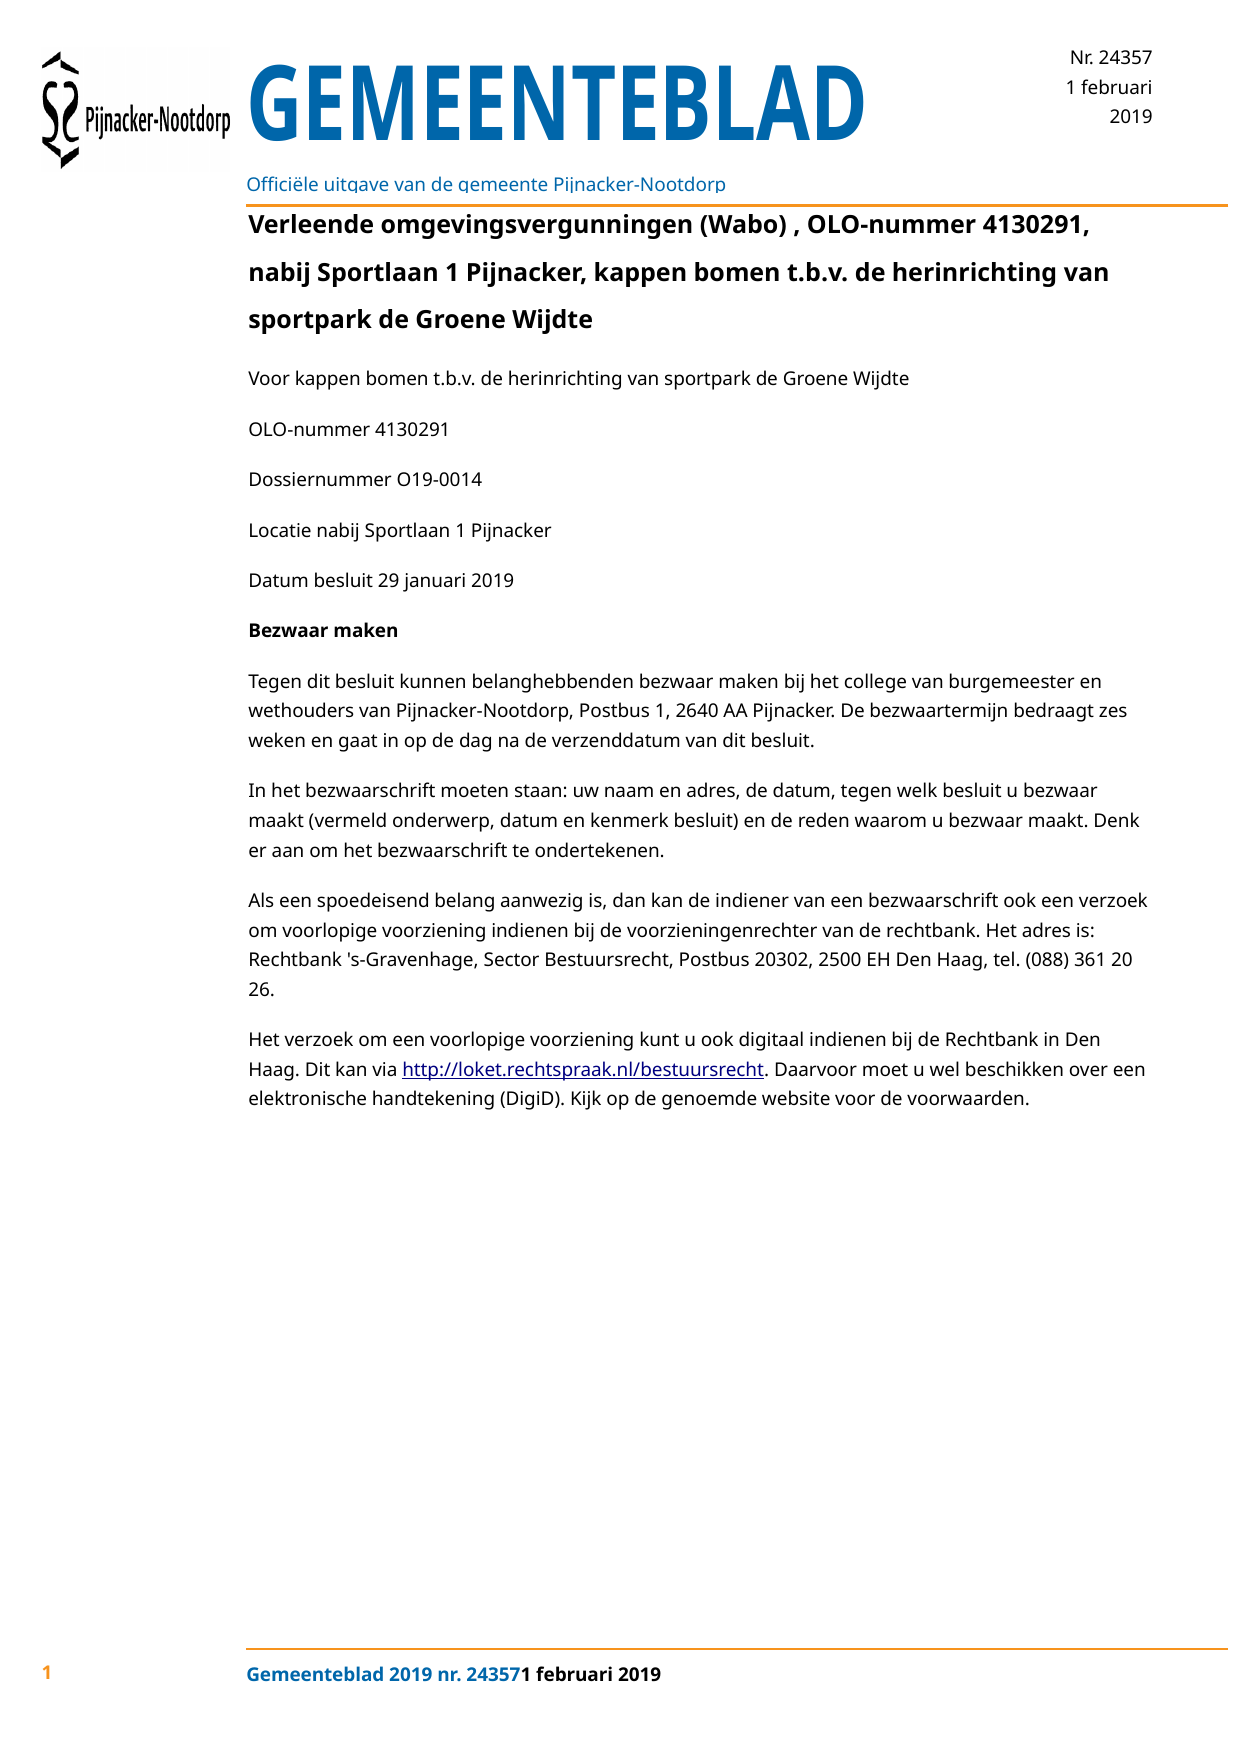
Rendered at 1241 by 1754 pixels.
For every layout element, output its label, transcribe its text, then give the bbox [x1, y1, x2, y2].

text Bezwaar maken [248, 618, 1152, 643]
picture [41, 47, 231, 172]
text OLO-nummer 4130291 [248, 416, 1152, 442]
text Als een spoedeisend belang aanwezig is, dan kan de indiener van een bezwaarschrift ook een verzoek om voorlopige voorziening indienen bij de voorzieningenrechter van de rechtbank. Het adres is: Rechtbank 's-Gravenhage, Sector Bestuursrecht, Postbus 20302, 2500 EH Den Haag, tel. (088) 361 20 26. [248, 887, 1152, 1002]
text Locatie nabij Sportlaan 1 Pijnacker [248, 517, 1152, 542]
text Het verzoek om een voorlopige voorziening kunt u ook digitaal indienen bij de Rechtbank in Den Haag. Dit kan via http://loket.rechtspraak.nl/bestuursrecht. Daarvoor moet u wel beschikken over een elektronische handtekening (DigiD). Kijk op de genoemde website voor de voorwaarden. [248, 1026, 1152, 1111]
text Voor kappen bomen t.b.v. de herinrichting van sportpark de Groene Wijdte [248, 366, 1152, 391]
text Datum besluit 29 januari 2019 [248, 567, 1152, 593]
text Tegen dit besluit kunnen belanghebbenden bezwaar maken bij het college van burgemeester en wethouders van Pijnacker-Nootdorp, Postbus 1, 2640 AA Pijnacker. De bezwaartermijn bedraagt zes weken en gaat in op de dag na de verzenddatum van dit besluit. [248, 668, 1152, 753]
text Verleende omgevingsvergunningen (Wabo) , OLO-nummer 4130291, nabij Sportlaan 1 Pijnacker, kappen bomen t.b.v. de herinrichting van sportpark de Groene Wijdte [248, 207, 1152, 336]
text Dossiernummer O19-0014 [248, 466, 1152, 492]
text In het bezwaarschrift moeten staan: uw naam en adres, de datum, tegen welk besluit u bezwaar maakt (vermeld onderwerp, datum en kenmerk besluit) en de reden waarom u bezwaar maakt. Denk er aan om het bezwaarschrift te ondertekenen. [248, 778, 1152, 862]
